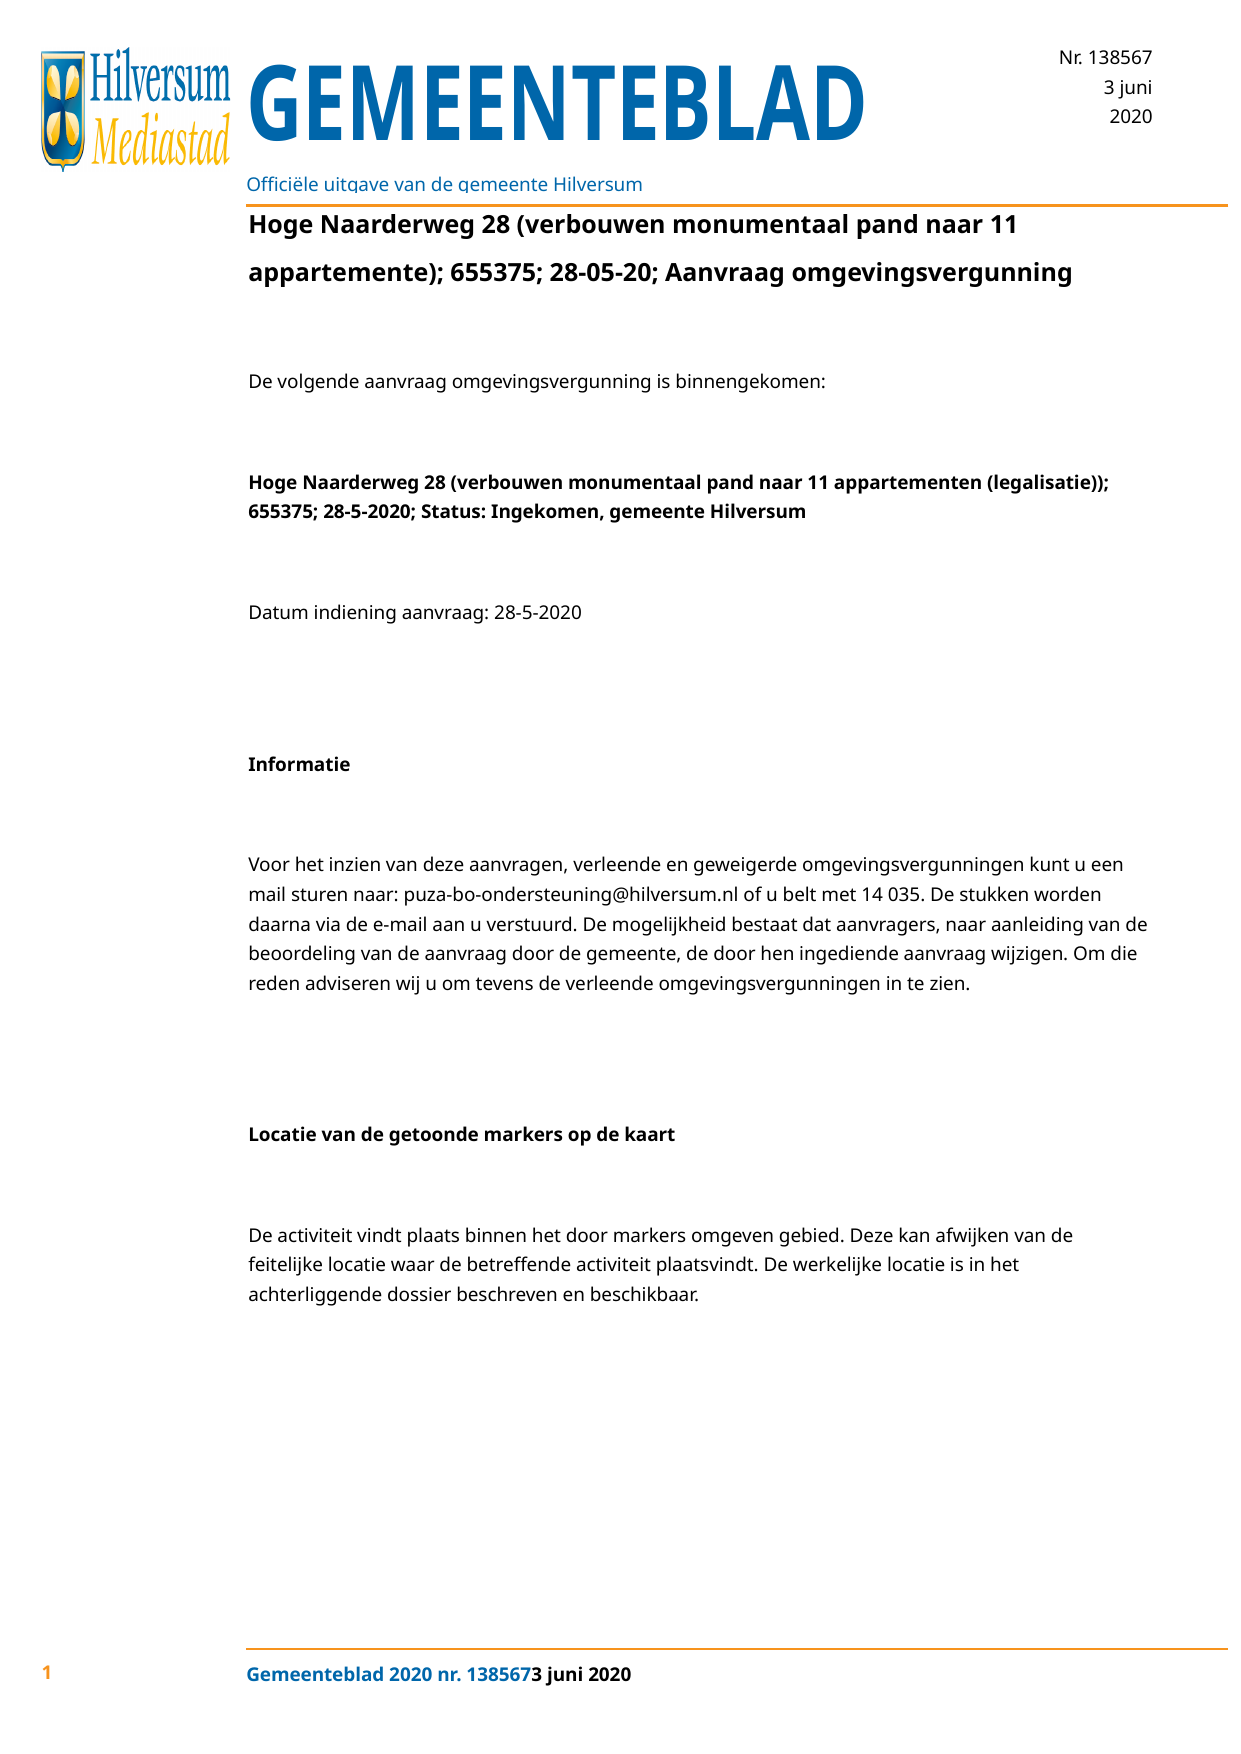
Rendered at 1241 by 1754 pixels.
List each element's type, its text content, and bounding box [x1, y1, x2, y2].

text De volgende aanvraag omgevingsvergunning is binnengekomen: [248, 368, 1152, 394]
text Locatie van de getoonde markers op de kaart [248, 1121, 1152, 1147]
text Datum indiening aanvraag: 28-5-2020 [248, 599, 1152, 625]
text Hoge Naarderweg 28 (verbouwen monumentaal pand naar 11 appartementen (legalisatie)); 655375; 28-5-2020; Status: Ingekomen, gemeente Hilversum [248, 469, 1152, 524]
text De activiteit vindt plaats binnen het door markers omgeven gebied. Deze kan afwijken van de feitelijke locatie waar de betreffende activiteit plaatsvindt. De werkelijke locatie is in het achterliggende dossier beschreven en beschikbaar. [248, 1222, 1152, 1307]
text Informatie [248, 751, 1152, 777]
text Hoge Naarderweg 28 (verbouwen monumentaal pand naar 11 appartemente); 655375; 28-05-20; Aanvraag omgevingsvergunning [248, 207, 1152, 288]
text Voor het inzien van deze aanvragen, verleende en geweigerde omgevingsvergunningen kunt u een mail sturen naar: puza-bo-ondersteuning@hilversum.nl of u belt met 14 035. De stukken worden daarna via de e-mail aan u verstuurd. De mogelijkheid bestaat dat aanvragers, naar aanleiding van de beoordeling van de aanvraag door de gemeente, de door hen ingediende aanvraag wijzigen. Om die reden adviseren wij u om tevens de verleende omgevingsvergunningen in te zien. [248, 852, 1152, 996]
picture [41, 47, 231, 172]
